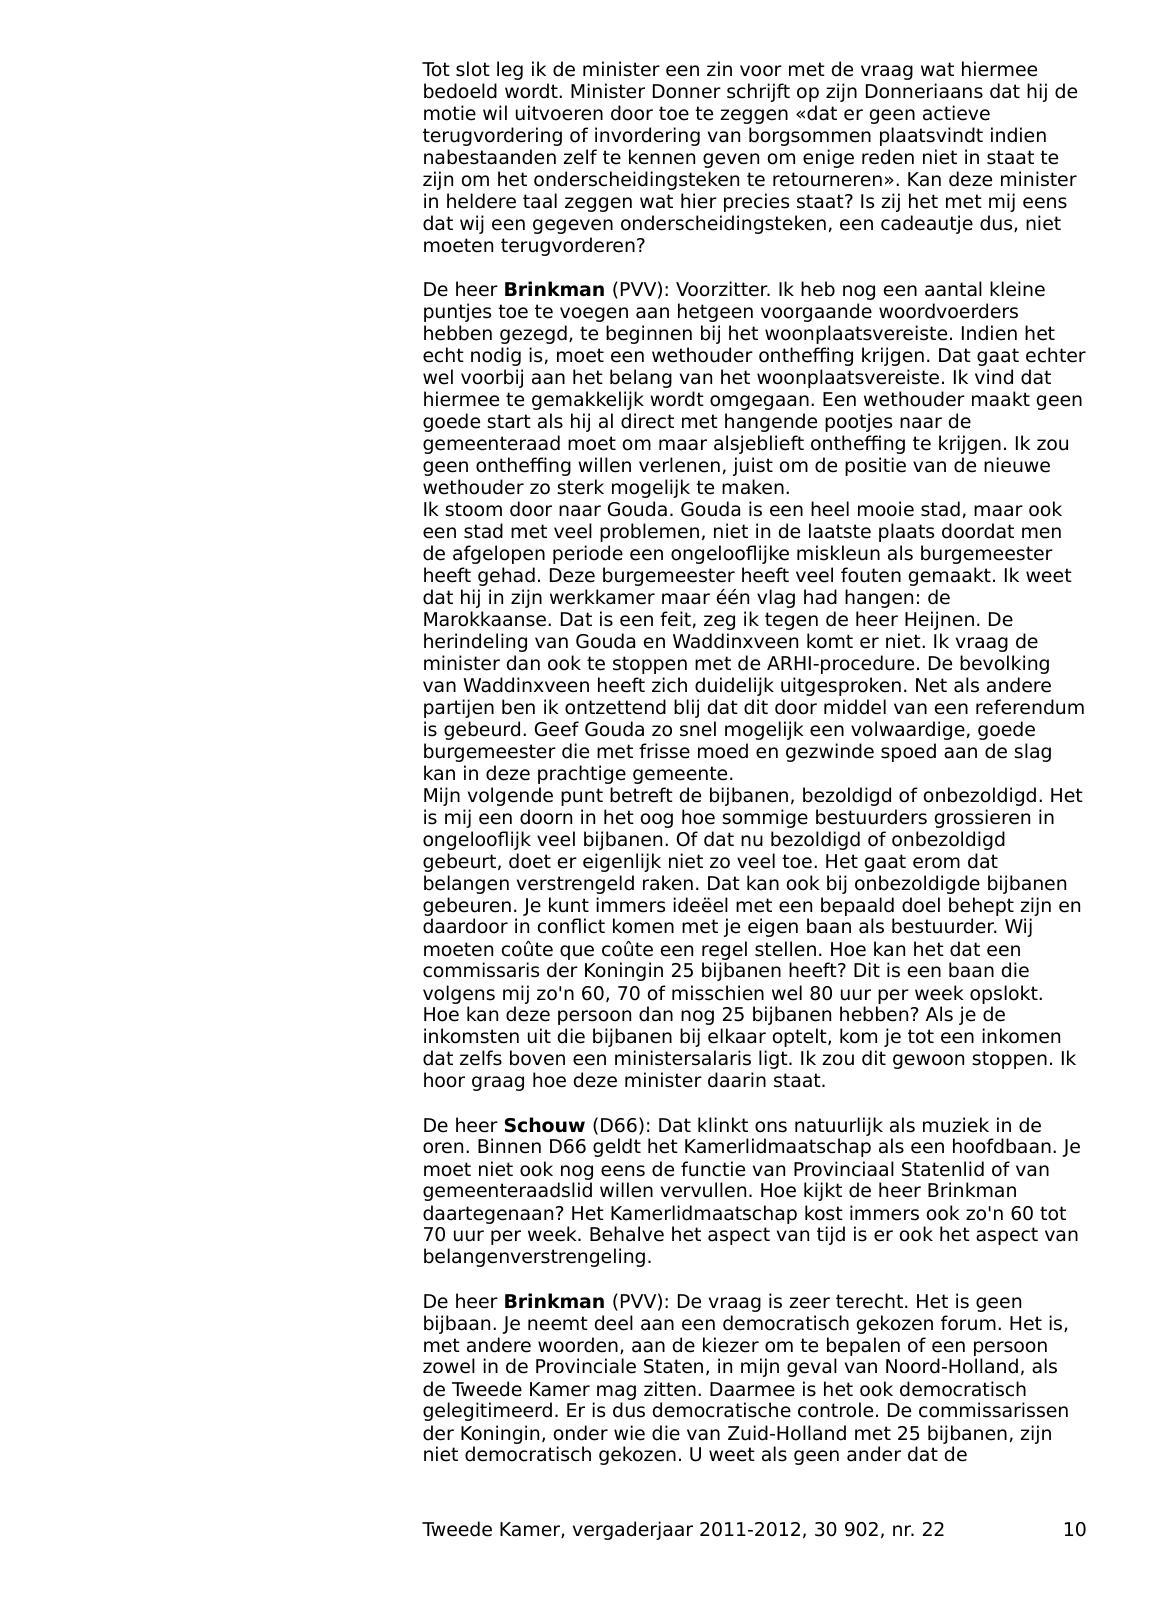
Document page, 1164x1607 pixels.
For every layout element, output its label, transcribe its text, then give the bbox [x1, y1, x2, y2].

text De heer Brinkman (PVV): Voorzitter. Ik heb nog een aantal kleine puntjes toe te voegen aan hetgeen voorgaande woordvoerders hebben gezegd, te beginnen bij het woonplaatsvereiste. Indien het echt nodig is, moet een wethouder ontheffing krijgen. Dat gaat echter wel voorbij aan het belang van het woonplaatsvereiste. Ik vind dat hiermee te gemakkelijk wordt omgegaan. Een wethouder maakt geen goede start als hij al direct met hangende pootjes naar de gemeenteraad moet om maar alsjeblieft ontheffing te krijgen. Ik zou geen ontheffing willen verlenen, juist om de positie van de nieuwe wethouder zo sterk mogelijk te maken. [422, 279, 1087, 499]
text Tot slot leg ik de minister een zin voor met de vraag wat hiermee bedoeld wordt. Minister Donner schrijft op zijn Donneriaans dat hij de motie wil uitvoeren door toe te zeggen «dat er geen actieve terugvordering of invordering van borgsommen plaatsvindt indien nabestaanden zelf te kennen geven om enige reden niet in staat te zijn om het onderscheidingsteken te retourneren». Kan deze minister in heldere taal zeggen wat hier precies staat? Is zij het met mij eens dat wij een gegeven onderscheidingsteken, een cadeautje dus, niet moeten terugvorderen? [422, 59, 1087, 257]
text De heer Brinkman (PVV): De vraag is zeer terecht. Het is geen bijbaan. Je neemt deel aan een democratisch gekozen forum. Het is, met andere woorden, aan de kiezer om te bepalen of een persoon zowel in de Provinciale Staten, in mijn geval van Noord-Holland, als de Tweede Kamer mag zitten. Daarmee is het ook democratisch gelegitimeerd. Er is dus democratische controle. De commissarissen der Koningin, onder wie die van Zuid-Holland met 25 bijbanen, zijn niet democratisch gekozen. U weet als geen ander dat de [422, 1291, 1087, 1466]
text Mijn volgende punt betreft de bijbanen, bezoldigd of onbezoldigd. Het is mij een doorn in het oog hoe sommige bestuurders grossieren in ongelooflijk veel bijbanen. Of dat nu bezoldigd of onbezoldigd gebeurt, doet er eigenlijk niet zo veel toe. Het gaat erom dat belangen verstrengeld raken. Dat kan ook bij onbezoldigde bijbanen gebeuren. Je kunt immers ideëel met een bepaald doel behept zijn en daardoor in conflict komen met je eigen baan als bestuurder. Wij moeten coûte que coûte een regel stellen. Hoe kan het dat een commissaris der Koningin 25 bijbanen heeft? Dit is een baan die volgens mij zo'n 60, 70 of misschien wel 80 uur per week opslokt. Hoe kan deze persoon dan nog 25 bijbanen hebben? Als je de inkomsten uit die bijbanen bij elkaar optelt, kom je tot een inkomen dat zelfs boven een ministersalaris ligt. Ik zou dit gewoon stoppen. Ik hoor graag hoe deze minister daarin staat. [422, 784, 1087, 1092]
text De heer Schouw (D66): Dat klinkt ons natuurlijk als muziek in de oren. Binnen D66 geldt het Kamerlidmaatschap als een hoofdbaan. Je moet niet ook nog eens de functie van Provinciaal Statenlid of van gemeenteraadslid willen vervullen. Hoe kijkt de heer Brinkman daartegenaan? Het Kamerlidmaatschap kost immers ook zo'n 60 tot 70 uur per week. Behalve het aspect van tijd is er ook het aspect van belangenverstrengeling. [422, 1114, 1087, 1268]
text Ik stoom door naar Gouda. Gouda is een heel mooie stad, maar ook een stad met veel problemen, niet in de laatste plaats doordat men de afgelopen periode een ongelooflijke miskleun als burgemeester heeft gehad. Deze burgemeester heeft veel fouten gemaakt. Ik weet dat hij in zijn werkkamer maar één vlag had hangen: de Marokkaanse. Dat is een feit, zeg ik tegen de heer Heijnen. De herindeling van Gouda en Waddinxveen komt er niet. Ik vraag de minister dan ook te stoppen met de ARHI-procedure. De bevolking van Waddinxveen heeft zich duidelijk uitgesproken. Net als andere partijen ben ik ontzettend blij dat dit door middel van een referendum is gebeurd. Geef Gouda zo snel mogelijk een volwaardige, goede burgemeester die met frisse moed en gezwinde spoed aan de slag kan in deze prachtige gemeente. [422, 499, 1087, 784]
